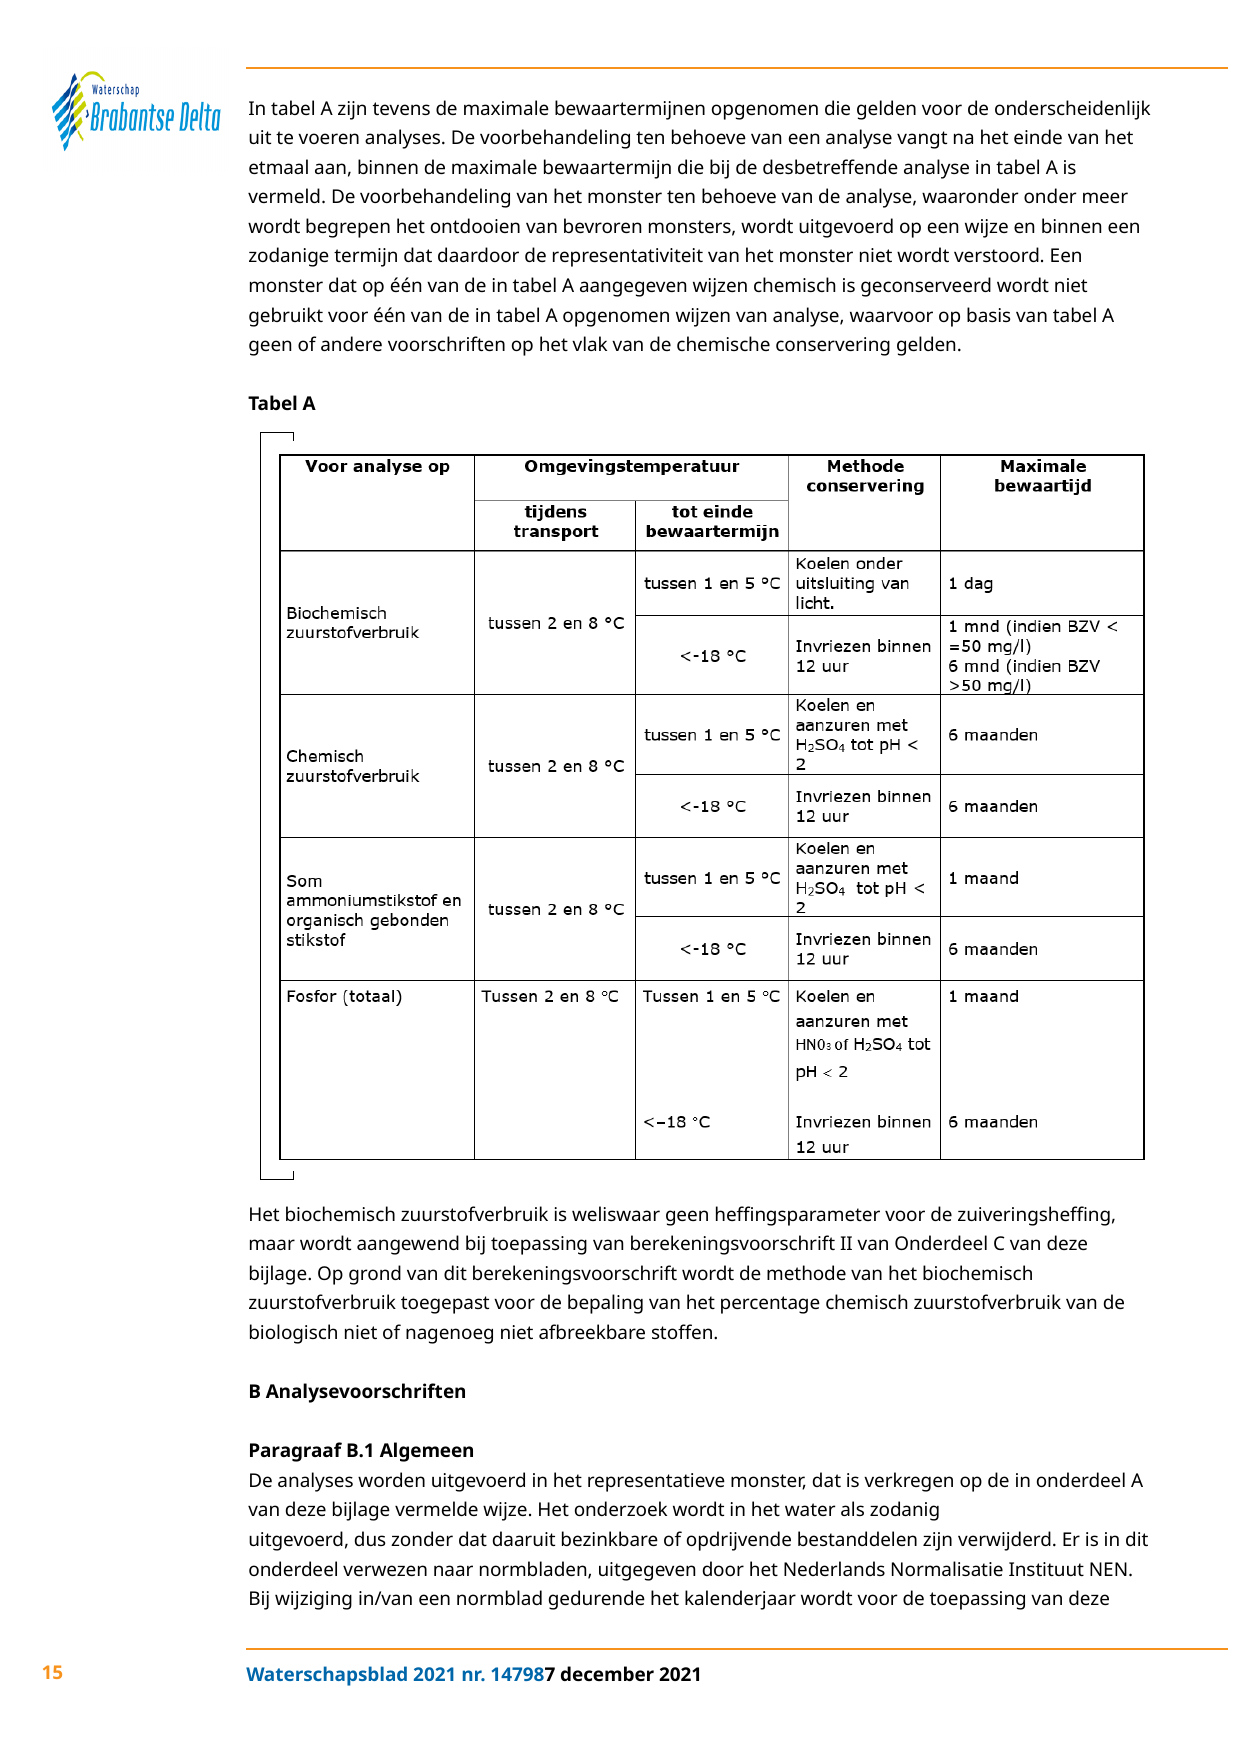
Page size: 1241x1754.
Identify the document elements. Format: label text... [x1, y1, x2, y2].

text Tabel A [248, 391, 1152, 416]
text Het biochemisch zuurstofverbruik is weliswaar geen heffingsparameter voor de zuiveringsheffing, maar wordt aangewend bij toepassing van berekeningsvoorschrift II van Onderdeel C van deze bijlage. Op grond van dit berekeningsvoorschrift wordt de methode van het biochemisch zuurstofverbruik toegepast voor de bepaling van het percentage chemisch zuurstofverbruik van de biologisch niet of nagenoeg niet afbreekbare stoffen. [248, 1201, 1152, 1345]
text uitgevoerd, dus zonder dat daaruit bezinkbare of opdrijvende bestanddelen zijn verwijderd. Er is in dit onderdeel verwezen naar normbladen, uitgegeven door het Nederlands Normalisatie Instituut NEN. Bij wijziging in/van een normblad gedurende het kalenderjaar wordt voor de toepassing van deze [248, 1526, 1152, 1611]
text B Analysevoorschriften [248, 1378, 1152, 1404]
text Paragraaf B.1 Algemeen [248, 1437, 1152, 1463]
text In tabel A zijn tevens de maximale bewaartermijnen opgenomen die gelden voor de onderscheidenlijk [248, 95, 1152, 121]
picture [268, 441, 1155, 1171]
text De analyses worden uitgevoerd in het representatieve monster, dat is verkregen op de in onderdeel A van deze bijlage vermelde wijze. Het onderzoek wordt in het water als zodanig [248, 1467, 1152, 1522]
picture [41, 47, 231, 172]
text uit te voeren analyses. De voorbehandeling ten behoeve van een analyse vangt na het einde van het etmaal aan, binnen de maximale bewaartermijn die bij de desbetreffende analyse in tabel A is vermeld. De voorbehandeling van het monster ten behoeve van de analyse, waaronder onder meer wordt begrepen het ontdooien van bevroren monsters, wordt uitgevoerd op een wijze en binnen een zodanige termijn dat daardoor de representativiteit van het monster niet wordt verstoord. Een monster dat op één van de in tabel A aangegeven wijzen chemisch is geconserveerd wordt niet gebruikt voor één van de in tabel A opgenomen wijzen van analyse, waarvoor op basis van tabel A geen of andere voorschriften op het vlak van de chemische conservering gelden. [248, 124, 1152, 357]
